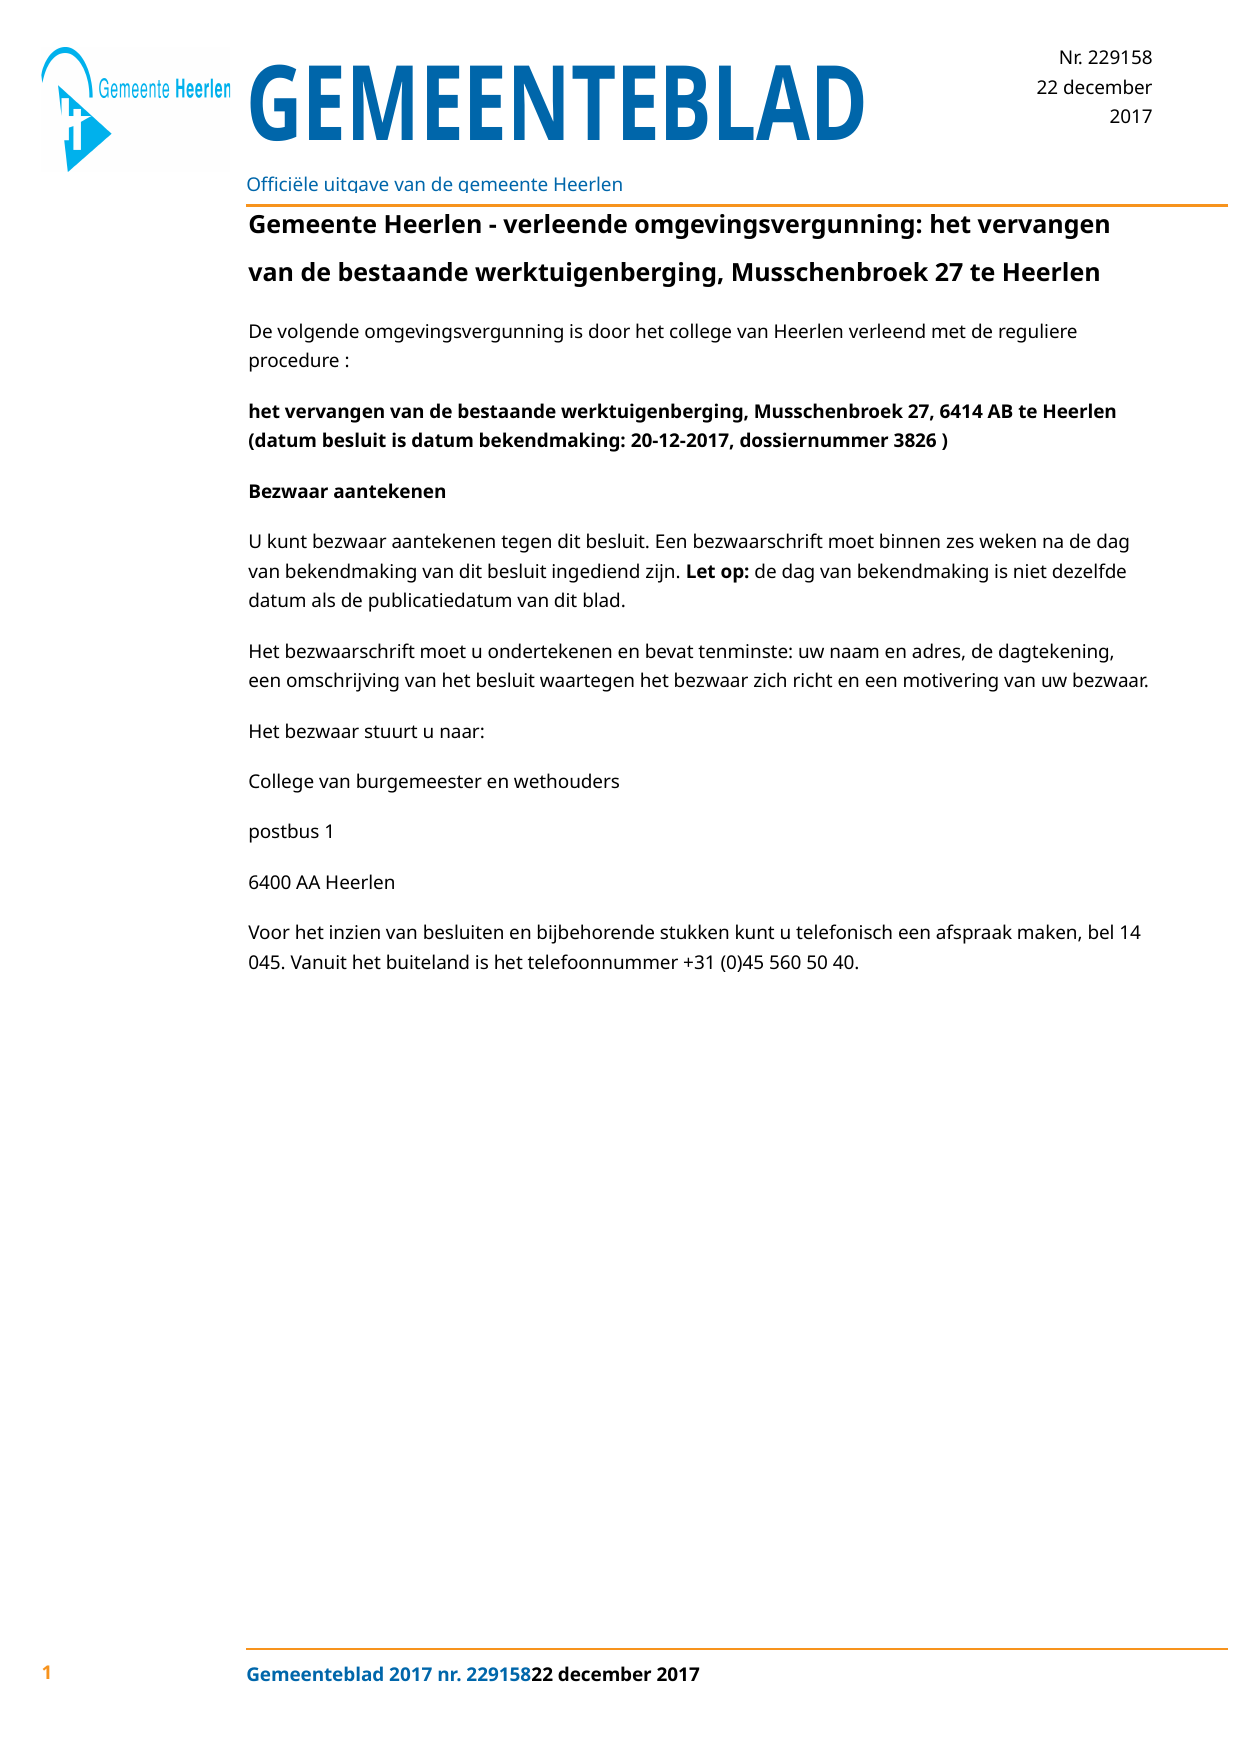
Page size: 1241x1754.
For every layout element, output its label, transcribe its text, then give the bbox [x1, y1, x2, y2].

picture [41, 47, 231, 172]
text Gemeente Heerlen - verleende omgevingsvergunning: het vervangen van de bestaande werktuigenberging, Musschenbroek 27 te Heerlen [248, 207, 1152, 288]
text U kunt bezwaar aantekenen tegen dit besluit. Een bezwaarschrift moet binnen zes weken na de dag van bekendmaking van dit besluit ingediend zijn. Let op: de dag van bekendmaking is niet dezelfde datum als de publicatiedatum van dit blad. [248, 528, 1152, 613]
picture [41, 47, 58, 70]
text 6400 AA Heerlen [248, 869, 1152, 895]
text College van burgemeester en wethouders [248, 768, 1152, 794]
text postbus 1 [248, 819, 1152, 844]
text Bezwaar aantekenen [248, 478, 1152, 504]
text het vervangen van de bestaande werktuigenberging, Musschenbroek 27, 6414 AB te Heerlen (datum besluit is datum bekendmaking: 20-12-2017, dossiernummer 3826 ) [248, 398, 1152, 453]
text Voor het inzien van besluiten en bijbehorende stukken kunt u telefonisch een afspraak maken, bel 14 045. Vanuit het buiteland is het telefoonnummer +31 (0)45 560 50 40. [248, 919, 1152, 975]
text De volgende omgevingsvergunning is door het college van Heerlen verleend met de reguliere procedure : [248, 318, 1152, 373]
text Het bezwaar stuurt u naar: [248, 718, 1152, 744]
text Het bezwaarschrift moet u ondertekenen en bevat tenminste: uw naam en adres, de dagtekening, een omschrijving van het besluit waartegen het bezwaar zich richt en een motivering van uw bezwaar. [248, 638, 1152, 693]
